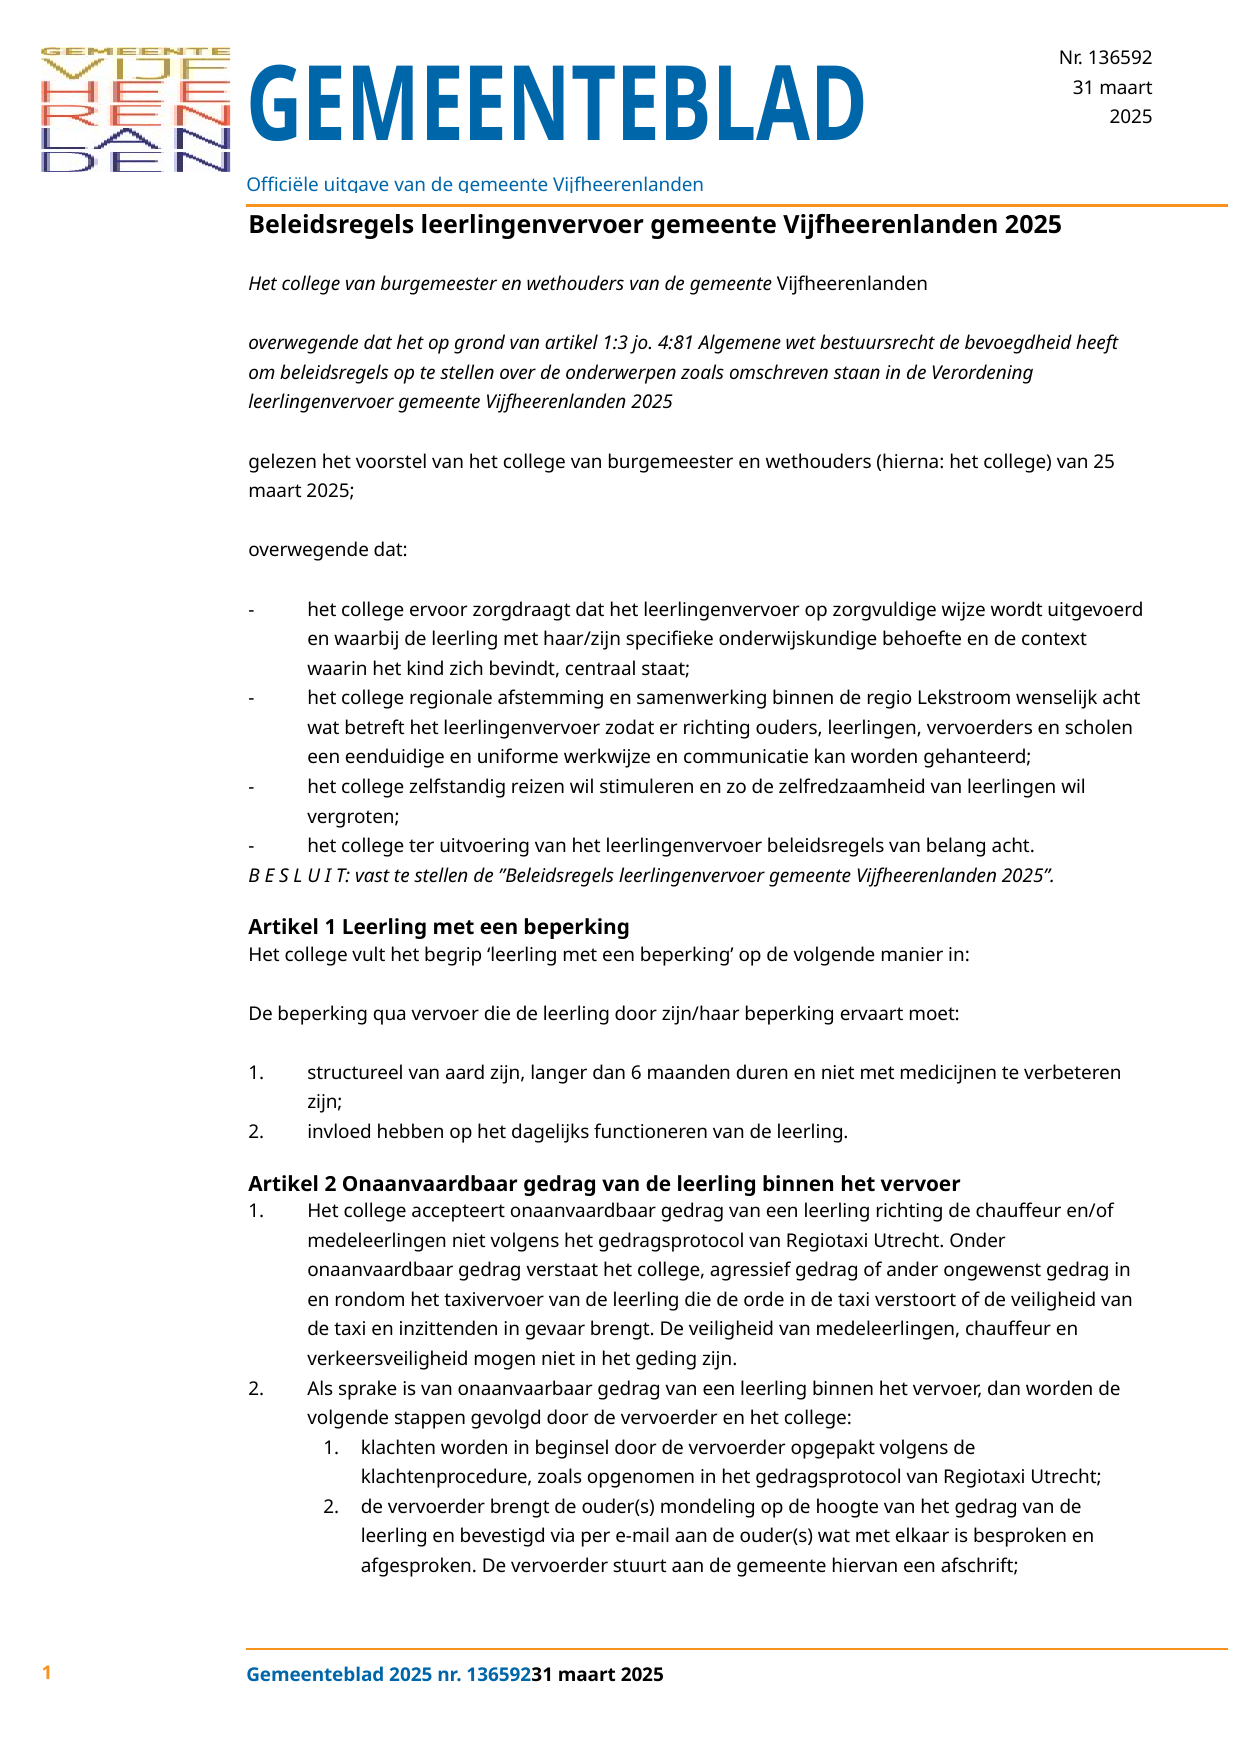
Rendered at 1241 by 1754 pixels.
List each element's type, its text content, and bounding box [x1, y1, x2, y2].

list Het college accepteert onaanvaardbaar gedrag van een leerling richting de chauffeur en/of medeleerlingen niet volgens het gedragsprotocol van Regiotaxi Utrecht. Onder onaanvaardbaar gedrag verstaat het college, agressief gedrag of ander ongewenst gedrag in en rondom het taxivervoer van de leerling die de orde in de taxi verstoort of de veiligheid van de taxi en inzittenden in gevaar brengt. De veiligheid van medeleerlingen, chauffeur en verkeersveiligheid mogen niet in het geding zijn. [248, 1197, 1152, 1371]
list het college zelfstandig reizen wil stimuleren en zo de zelfredzaamheid van leerlingen wil vergroten; [248, 773, 1152, 828]
text Het college vult het begrip ‘leerling met een beperking’ op de volgende manier in: [248, 941, 1152, 967]
list het college regionale afstemming en samenwerking binnen de regio Lekstroom wenselijk acht wat betreft het leerlingenvervoer zodat er richting ouders, leerlingen, vervoerders en scholen een eenduidige en uniforme werkwijze en communicatie kan worden gehanteerd; [248, 684, 1152, 769]
list Als sprake is van onaanvaarbaar gedrag van een leerling binnen het vervoer, dan worden de volgende stappen gevolgd door de vervoerder en het college: [248, 1375, 1152, 1430]
list structureel van aard zijn, langer dan 6 maanden duren en niet met medicijnen te verbeteren zijn; [248, 1059, 1152, 1114]
text Beleidsregels leerlingenvervoer gemeente Vijfheerenlanden 2025 [248, 207, 1152, 241]
list het college ervoor zorgdraagt dat het leerlingenvervoer op zorgvuldige wijze wordt uitgevoerd en waarbij de leerling met haar/zijn specifieke onderwijskundige behoefte en de context waarin het kind zich bevindt, centraal staat; [248, 596, 1152, 681]
text Het college van burgemeester en wethouders van de gemeente Vijfheerenlanden [248, 270, 1152, 296]
text overwegende dat: [248, 537, 1152, 562]
list klachten worden in beginsel door de vervoerder opgepakt volgens de klachtenprocedure, zoals opgenomen in het gedragsprotocol van Regiotaxi Utrecht; [323, 1434, 1152, 1489]
list het college ter uitvoering van het leerlingenvervoer beleidsregels van belang acht. [248, 832, 1152, 858]
text De beperking qua vervoer die de leerling door zijn/haar beperking ervaart moet: [248, 1000, 1152, 1026]
text gelezen het voorstel van het college van burgemeester en wethouders (hierna: het college) van 25 maart 2025; [248, 448, 1152, 503]
text overwegende dat het op grond van artikel 1:3 jo. 4:81 Algemene wet bestuursrecht de bevoegdheid heeft om beleidsregels op te stellen over de onderwerpen zoals omschreven staan in de Verordening leerlingenvervoer gemeente Vijfheerenlanden 2025 [248, 329, 1152, 414]
text Artikel 2 Onaanvaardbaar gedrag van de leerling binnen het vervoer [248, 1169, 1152, 1197]
text Artikel 1 Leerling met een beperking [248, 912, 1152, 941]
list invloed hebben op het dagelijks functioneren van de leerling. [248, 1118, 1152, 1144]
text B E S L U I T: vast te stellen de ”Beleidsregels leerlingenvervoer gemeente Vijfheerenlanden 2025”. [248, 862, 1152, 888]
picture [41, 47, 231, 172]
list de vervoerder brengt de ouder(s) mondeling op de hoogte van het gedrag van de leerling en bevestigd via per e-mail aan de ouder(s) wat met elkaar is besproken en afgesproken. De vervoerder stuurt aan de gemeente hiervan een afschrift; [323, 1493, 1152, 1578]
